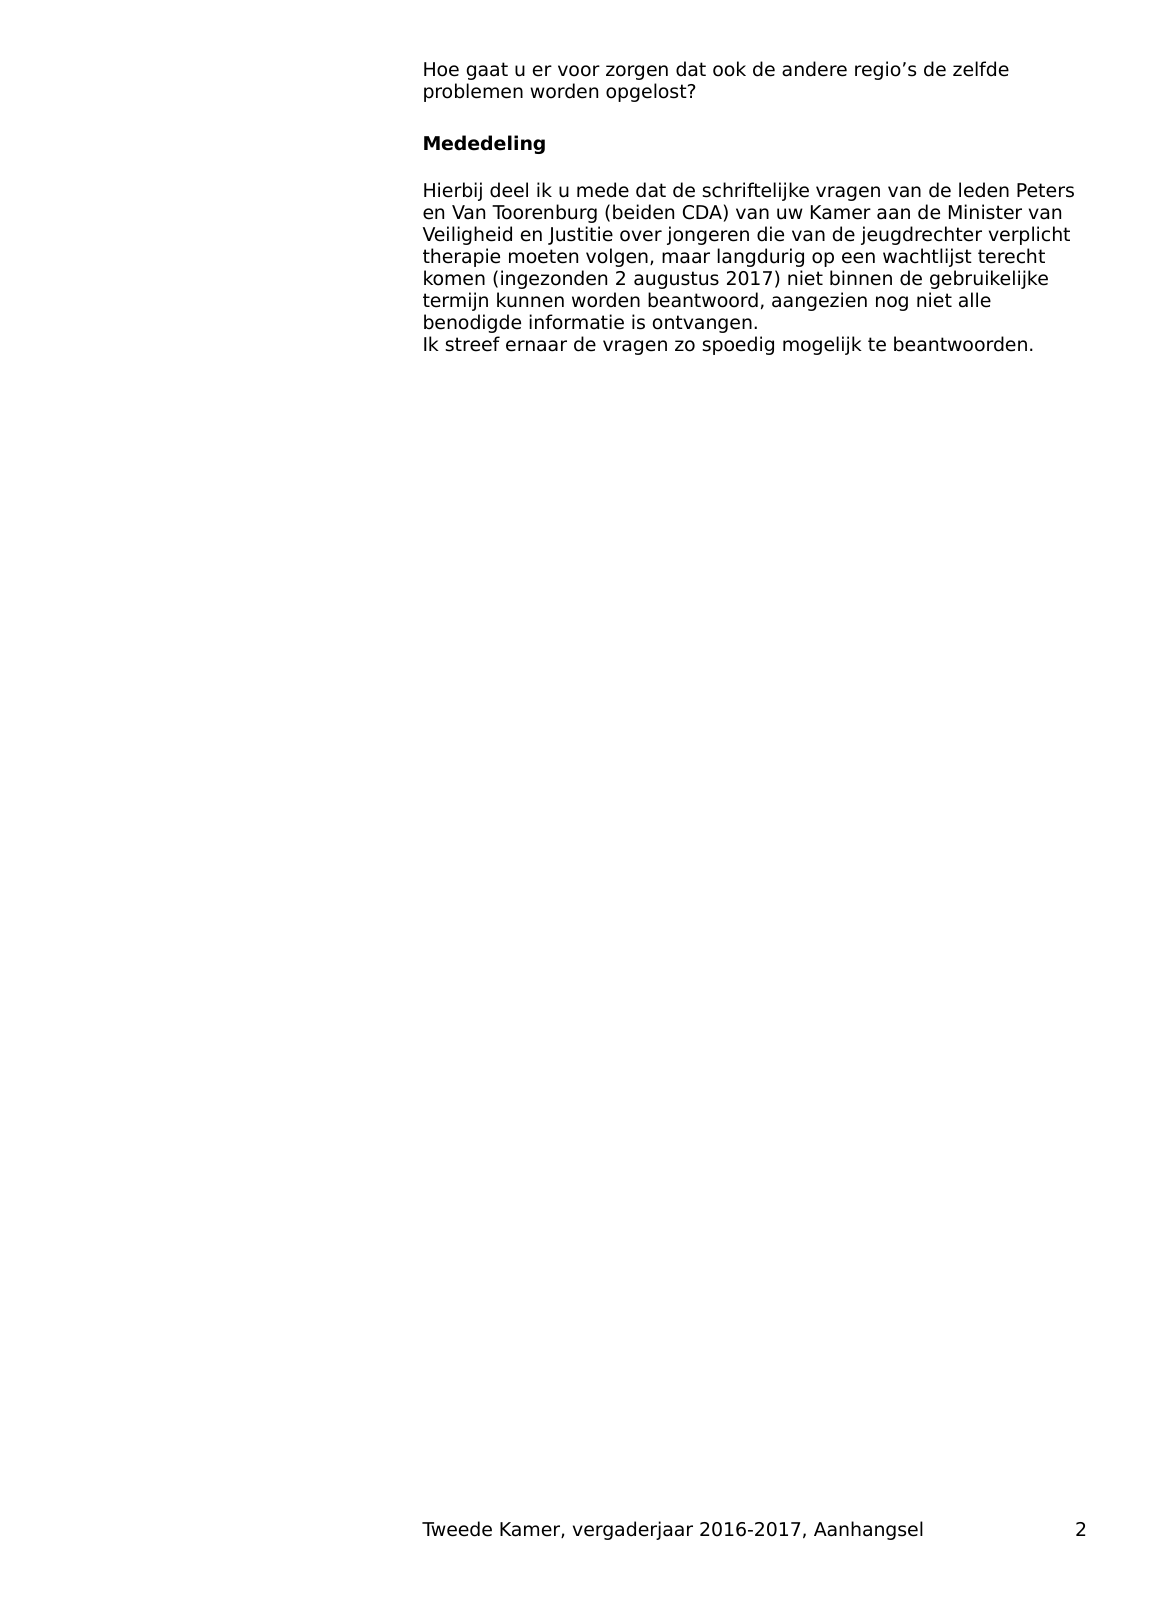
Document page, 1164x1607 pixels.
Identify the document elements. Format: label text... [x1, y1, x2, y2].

text Hierbij deel ik u mede dat de schriftelijke vragen van de leden Peters en Van Toorenburg (beiden CDA) van uw Kamer aan de Minister van Veiligheid en Justitie over jongeren die van de jeugdrechter verplicht therapie moeten volgen, maar langdurig op een wachtlijst terecht komen (ingezonden 2 augustus 2017) niet binnen de gebruikelijke termijn kunnen worden beantwoord, aangezien nog niet alle benodigde informatie is ontvangen. [422, 180, 1087, 334]
text Ik streef ernaar de vragen zo spoedig mogelijk te beantwoorden. [422, 334, 1087, 356]
text Hoe gaat u er voor zorgen dat ook de andere regio’s de zelfde problemen worden opgelost? [422, 59, 1087, 103]
subtitle Mededeling [422, 133, 1087, 155]
